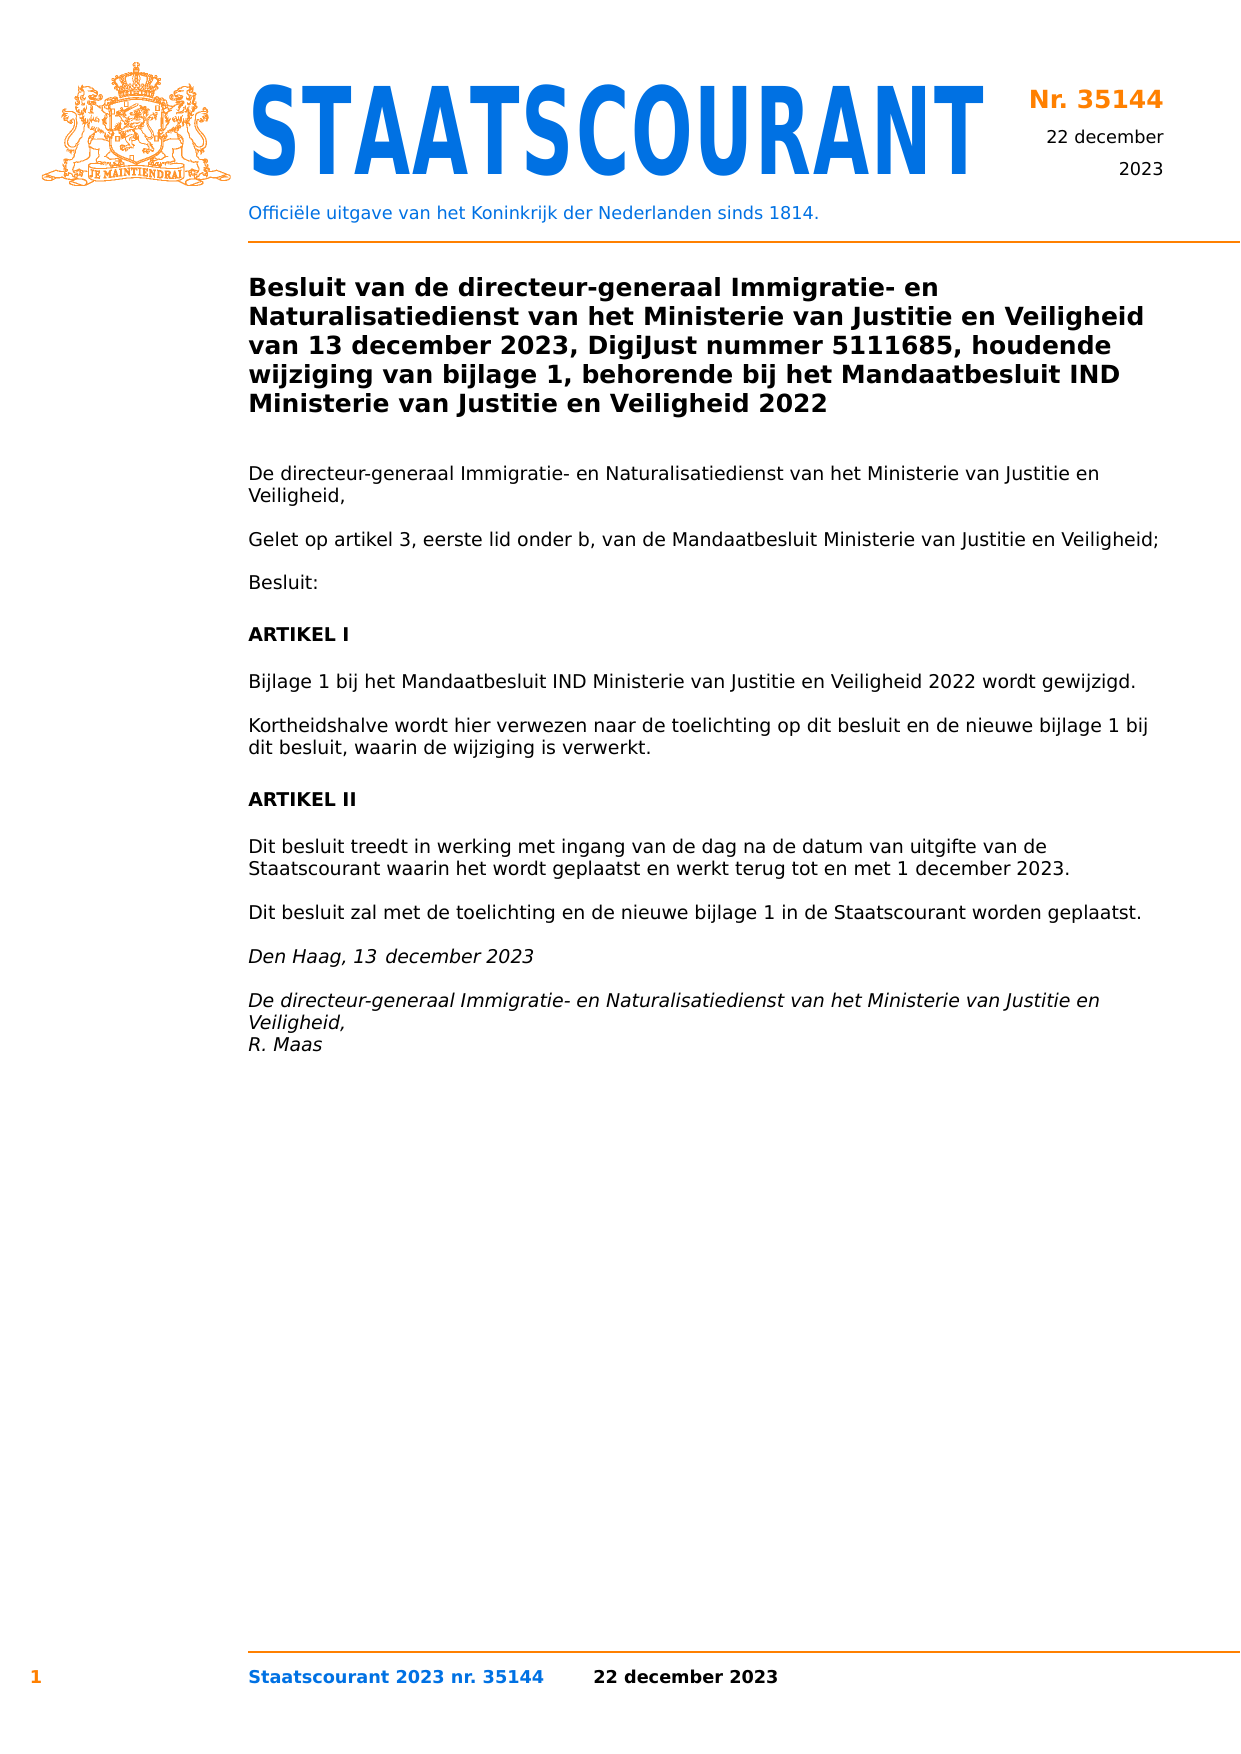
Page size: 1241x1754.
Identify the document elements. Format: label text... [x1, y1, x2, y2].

table_header [25, 62, 248, 241]
text Bijlage 1 bij het Mandaatbesluit IND Ministerie van Justitie en Veiligheid 2022 wordt gewijzigd. [248, 671, 1163, 693]
text Den Haag, 13 december 2023 [248, 946, 1163, 968]
subtitle ARTIKEL II [248, 789, 1163, 811]
subtitle ARTIKEL I [248, 624, 1163, 646]
text De directeur-generaal Immigratie- en Naturalisatiedienst van het Ministerie van Justitie en Veiligheid, [248, 463, 1163, 507]
text Besluit: [248, 572, 1163, 594]
subtitle Besluit van de directeur-generaal Immigratie- en Naturalisatiedienst van het Ministerie van Justitie en Veiligheid van 13 december 2023, DigiJust nummer 5111685, houdende wijziging van bijlage 1, behorende bij het Mandaatbesluit IND Ministerie van Justitie en Veiligheid 2022 [248, 273, 1163, 419]
picture [41, 62, 231, 186]
table_cell Officiële uitgave van het Koninkrijk der Nederlanden sinds 1814. [248, 203, 1240, 241]
text Kortheidshalve wordt hier verwezen naar de toelichting op dit besluit en de nieuwe bijlage 1 bij dit besluit, waarin de wijziging is verwerkt. [248, 715, 1163, 759]
table_cell 2023 [998, 153, 1240, 203]
table_header STAATSCOURANT [248, 62, 998, 203]
table_cell 22 december [998, 121, 1240, 153]
text Gelet op artikel 3, eerste lid onder b, van de Mandaatbesluit Ministerie van Justitie en Veiligheid; [248, 528, 1163, 550]
text Dit besluit treedt in werking met ingang van de dag na de datum van uitgifte van de Staatscourant waarin het wordt geplaatst en werkt terug tot en met 1 december 2023. [248, 836, 1163, 880]
text De directeur-generaal Immigratie- en Naturalisatiedienst van het Ministerie van Justitie en Veiligheid, R. Maas [248, 989, 1163, 1056]
text Dit besluit zal met de toelichting en de nieuwe bijlage 1 in de Staatscourant worden geplaatst. [248, 902, 1163, 924]
table_header Nr. 35144 [998, 62, 1240, 121]
